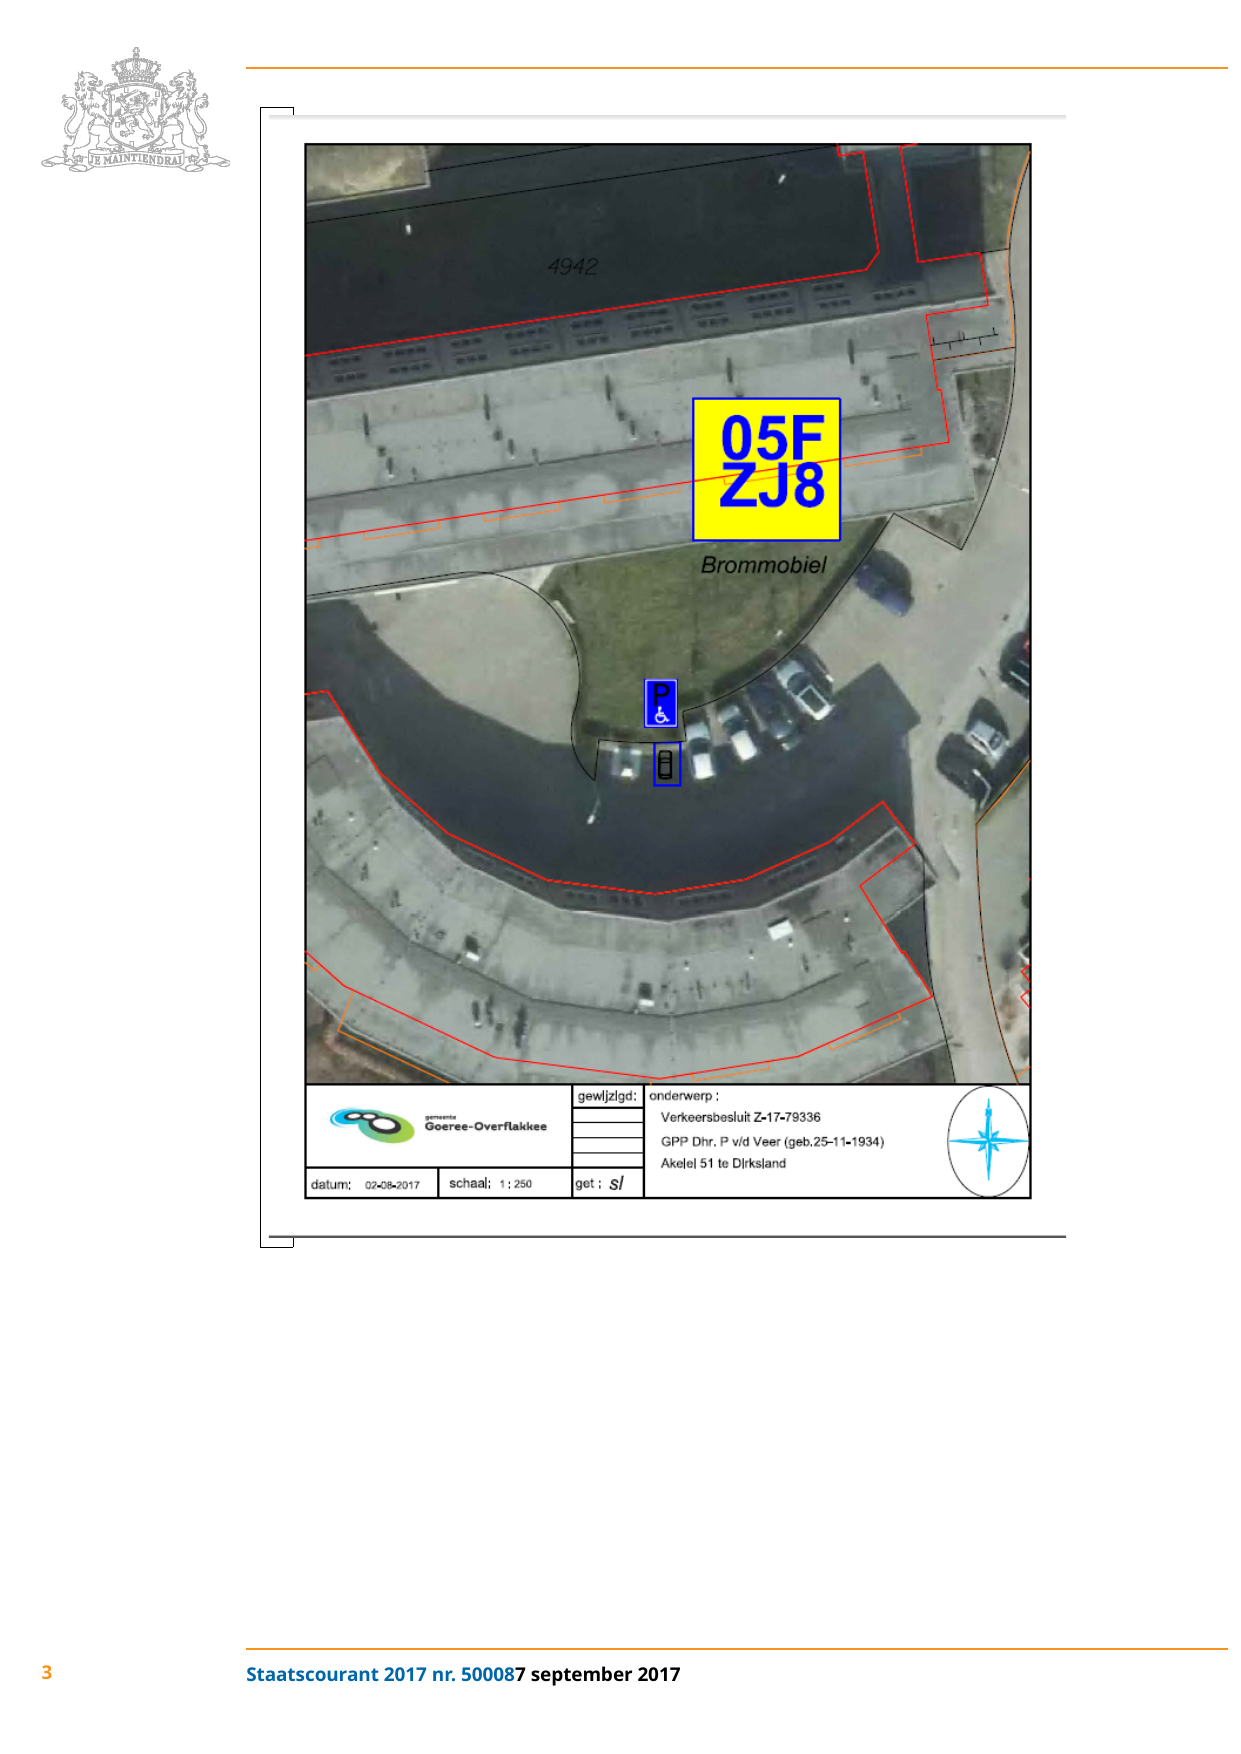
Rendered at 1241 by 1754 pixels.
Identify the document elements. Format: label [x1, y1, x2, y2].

picture [268, 115, 1067, 1238]
picture [41, 47, 231, 172]
